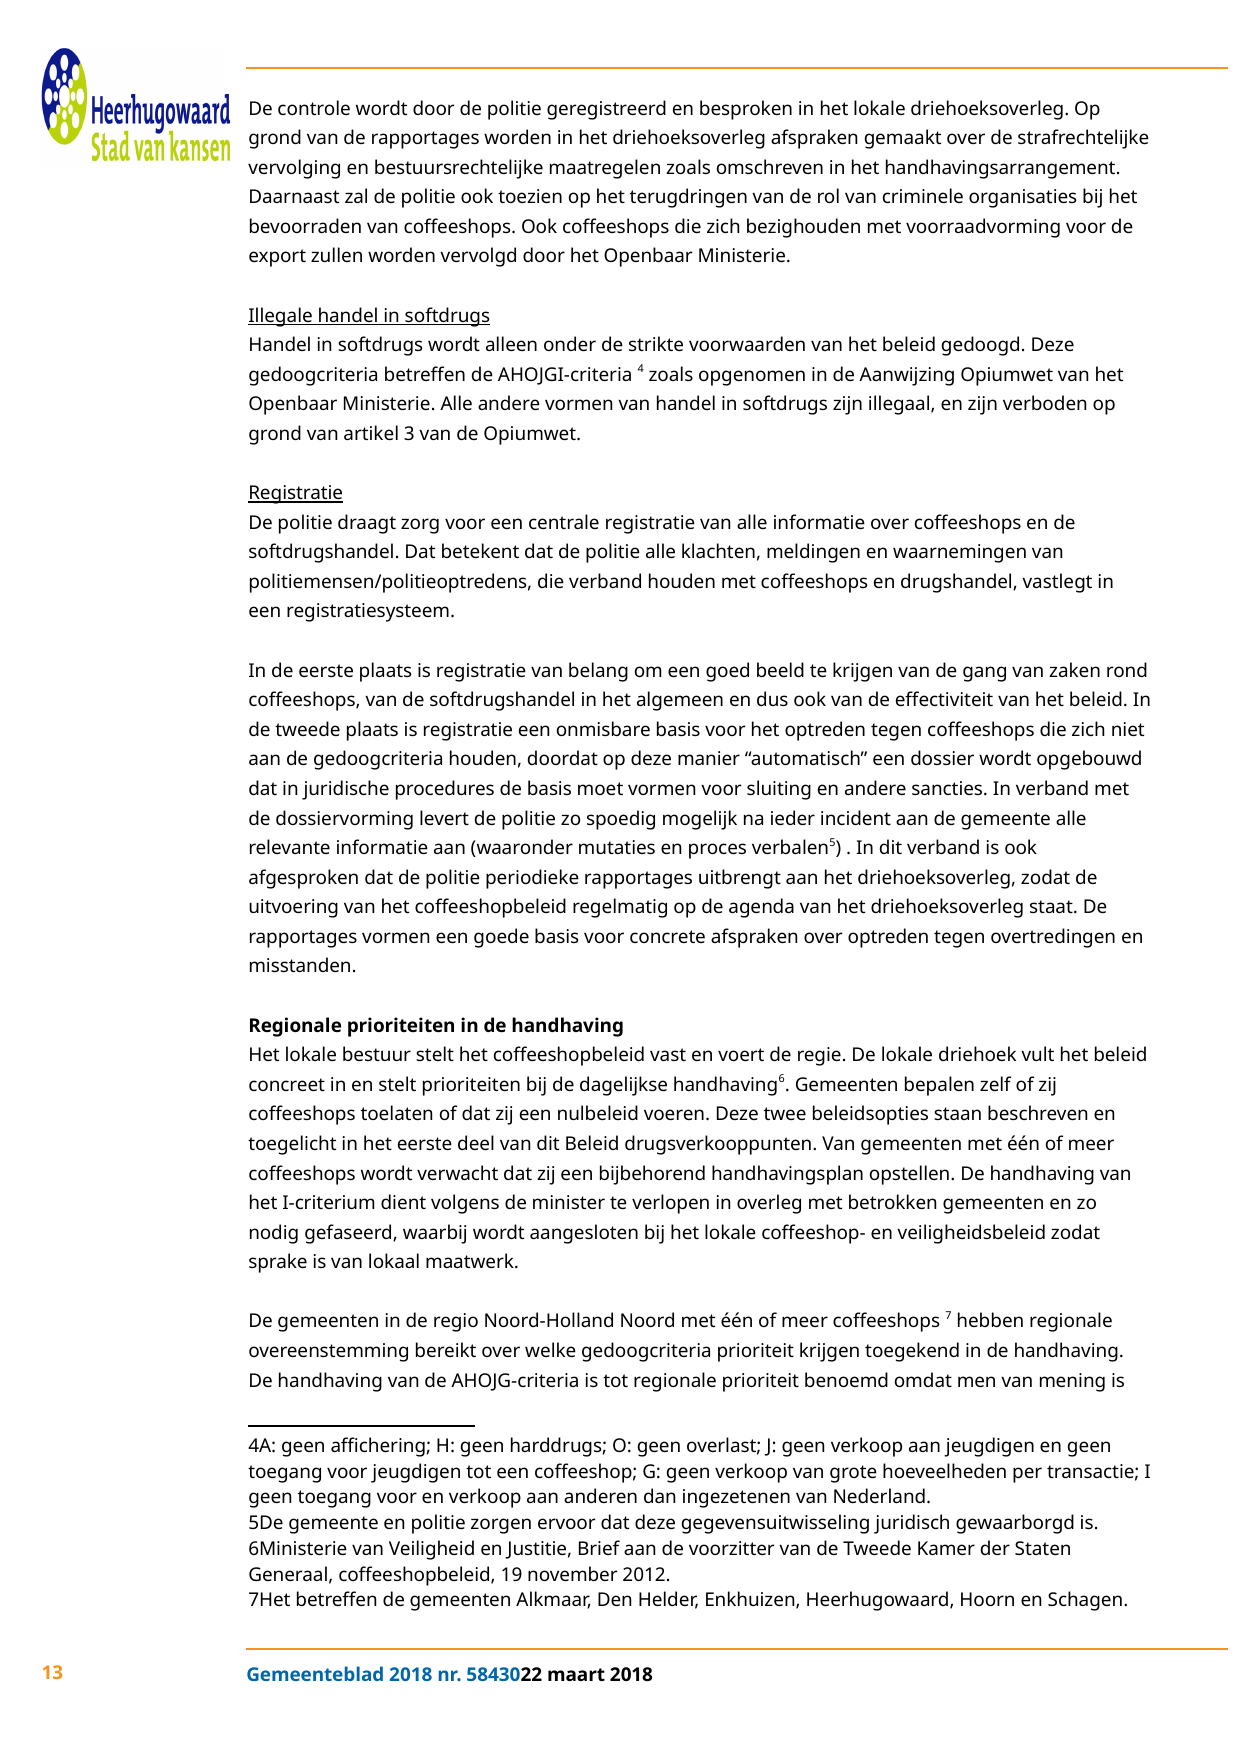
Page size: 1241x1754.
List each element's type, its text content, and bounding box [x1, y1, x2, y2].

text Illegale handel in softdrugs [248, 302, 1152, 328]
text Het lokale bestuur stelt het coffeeshopbeleid vast en voert de regie. De lokale driehoek vult het beleid concreet in en stelt prioriteiten bij de dagelijkse handhaving. Gemeenten bepalen zelf of zij coffeeshops toelaten of dat zij een nulbeleid voeren. Deze twee beleidsopties staan beschreven en toegelicht in het eerste deel van dit Beleid drugsverkooppunten. Van gemeenten met één of meer coffeeshops wordt verwacht dat zij een bijbehorend handhavingsplan opstellen. De handhaving van het I-criterium dient volgens de minister te verlopen in overleg met betrokken gemeenten en zo nodig gefaseerd, waarbij wordt aangesloten bij het lokale coffeeshop- en veiligheidsbeleid zodat sprake is van lokaal maatwerk. [248, 1041, 1152, 1274]
text Handel in softdrugs wordt alleen onder de strikte voorwaarden van het beleid gedoogd. Deze gedoogcriteria betreffen de AHOJGI-criteria zoals opgenomen in de Aanwijzing Opiumwet van het Openbaar Ministerie. Alle andere vormen van handel in softdrugs zijn illegaal, en zijn verboden op grond van artikel 3 van de Opiumwet. [248, 331, 1152, 446]
text Het betreffen de gemeenten Alkmaar, Den Helder, Enkhuizen, Heerhugowaard, Hoorn en Schagen. [248, 1586, 1152, 1612]
picture [41, 47, 231, 172]
text De gemeenten in de regio Noord-Holland Noord met één of meer coffeeshops hebben regionale overeenstemming bereikt over welke gedoogcriteria prioriteit krijgen toegekend in de handhaving. De handhaving van de AHOJG-criteria is tot regionale prioriteit benoemd omdat men van mening is [248, 1308, 1152, 1393]
text A: geen affichering; H: geen harddrugs; O: geen overlast; J: geen verkoop aan jeugdigen en geen toegang voor jeugdigen tot een coffeeshop; G: geen verkoop van grote hoeveelheden per transactie; I geen toegang voor en verkoop aan anderen dan ingezetenen van Nederland. [248, 1432, 1152, 1509]
text Ministerie van Veiligheid en Justitie, Brief aan de voorzitter van de Tweede Kamer der Staten Generaal, coffeeshopbeleid, 19 november 2012. [248, 1535, 1152, 1586]
text Daarnaast zal de politie ook toezien op het terugdringen van de rol van criminele organisaties bij het bevoorraden van coffeeshops. Ook coffeeshops die zich bezighouden met voorraadvorming voor de export zullen worden vervolgd door het Openbaar Ministerie. [248, 183, 1152, 268]
text De politie draagt zorg voor een centrale registratie van alle informatie over coffeeshops en de softdrugshandel. Dat betekent dat de politie alle klachten, meldingen en waarnemingen van politiemensen/politieoptredens, die verband houden met coffeeshops en drugshandel, vastlegt in een registratiesysteem. [248, 509, 1152, 623]
text De controle wordt door de politie geregistreerd en besproken in het lokale driehoeksoverleg. Op grond van de rapportages worden in het driehoeksoverleg afspraken gemaakt over de strafrechtelijke vervolging en bestuursrechtelijke maatregelen zoals omschreven in het handhavingsarrangement. [248, 95, 1152, 180]
text De gemeente en politie zorgen ervoor dat deze gegevensuitwisseling juridisch gewaarborgd is. [248, 1509, 1152, 1535]
text In de eerste plaats is registratie van belang om een goed beeld te krijgen van de gang van zaken rond coffeeshops, van de softdrugshandel in het algemeen en dus ook van de effectiviteit van het beleid. In de tweede plaats is registratie een onmisbare basis voor het optreden tegen coffeeshops die zich niet aan de gedoogcriteria houden, doordat op deze manier “automatisch” een dossier wordt opgebouwd dat in juridische procedures de basis moet vormen voor sluiting en andere sancties. In verband met de dossiervorming levert de politie zo spoedig mogelijk na ieder incident aan de gemeente alle relevante informatie aan (waaronder mutaties en proces verbalen) . In dit verband is ook afgesproken dat de politie periodieke rapportages uitbrengt aan het driehoeksoverleg, zodat de uitvoering van het coffeeshopbeleid regelmatig op de agenda van het driehoeksoverleg staat. De rapportages vormen een goede basis voor concrete afspraken over optreden tegen overtredingen en misstanden. [248, 657, 1152, 978]
text Regionale prioriteiten in de handhaving [248, 1012, 1152, 1038]
text Registratie [248, 479, 1152, 505]
